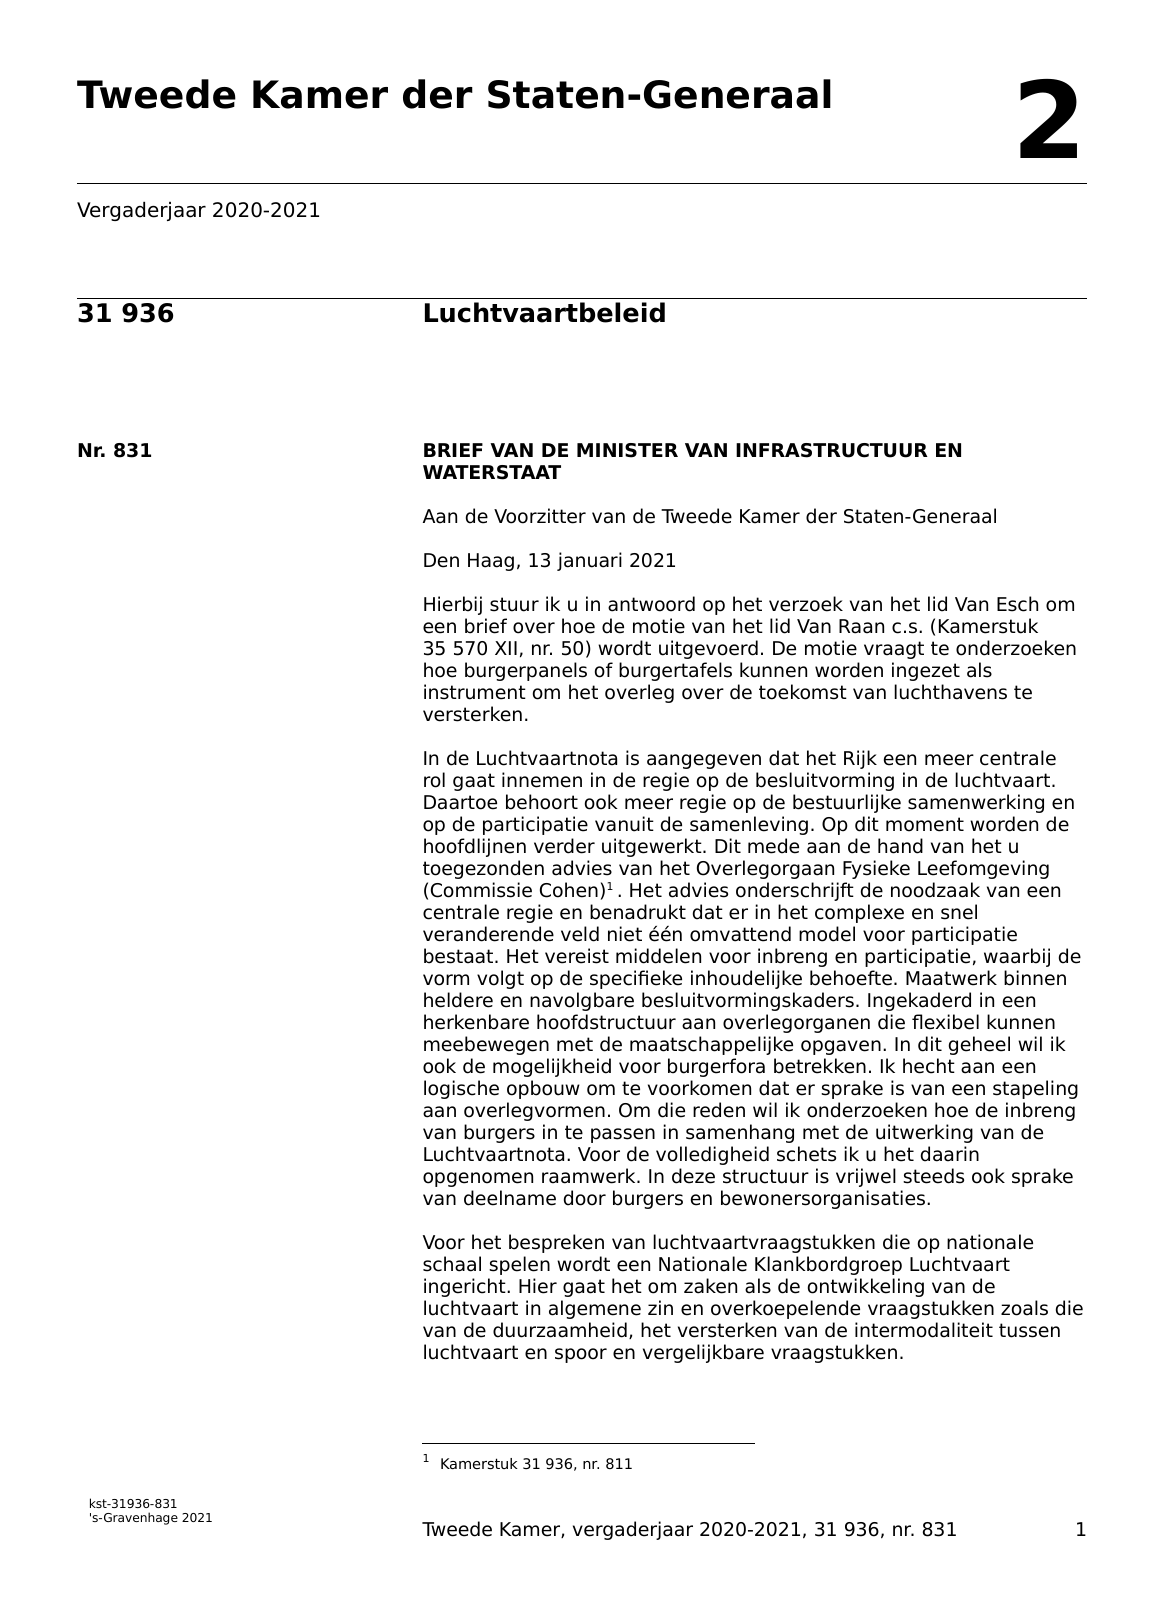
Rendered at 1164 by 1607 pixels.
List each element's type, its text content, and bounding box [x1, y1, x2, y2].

text Kamerstuk 31 936, nr. 811 [422, 1452, 1087, 1474]
text In de Luchtvaartnota is aangegeven dat het Rijk een meer centrale rol gaat innemen in de regie op de besluitvorming in de luchtvaart. Daartoe behoort ook meer regie op de bestuurlijke samenwerking en op de participatie vanuit de samenleving. Op dit moment worden de hoofdlijnen verder uitgewerkt. Dit mede aan de hand van het u toegezonden advies van het Overlegorgaan Fysieke Leefomgeving (Commissie Cohen). Het advies onderschrijft de noodzaak van een centrale regie en benadrukt dat er in het complexe en snel veranderende veld niet één omvattend model voor participatie bestaat. Het vereist middelen voor inbreng en participatie, waarbij de vorm volgt op de specifieke inhoudelijke behoefte. Maatwerk binnen heldere en navolgbare besluitvormingskaders. Ingekaderd in een herkenbare hoofdstructuur aan overlegorganen die flexibel kunnen meebewegen met de maatschappelijke opgaven. In dit geheel wil ik ook de mogelijkheid voor burgerfora betrekken. Ik hecht aan een logische opbouw om te voorkomen dat er sprake is van een stapeling aan overlegvormen. Om die reden wil ik onderzoeken hoe de inbreng van burgers in te passen in samenhang met de uitwerking van de Luchtvaartnota. Voor de volledigheid schets ik u het daarin opgenomen raamwerk. In deze structuur is vrijwel steeds ook sprake van deelname door burgers en bewonersorganisaties. [422, 748, 1087, 1210]
text 's-Gravenhage 2021 [88, 1511, 323, 1525]
text Hierbij stuur ik u in antwoord op het verzoek van het lid Van Esch om een brief over hoe de motie van het lid Van Raan c.s. (Kamerstuk 35 570 XII, nr. 50) wordt uitgevoerd. De motie vraagt te onderzoeken hoe burgerpanels of burgertafels kunnen worden ingezet als instrument om het overleg over de toekomst van luchthavens te versterken. [422, 594, 1087, 726]
subtitle 31 936 Luchtvaartbeleid [77, 299, 1087, 329]
text Aan de Voorzitter van de Tweede Kamer der Staten-Generaal [422, 506, 1087, 528]
text kst-31936-831 [88, 1497, 323, 1511]
text Den Haag, 13 januari 2021 [422, 550, 1087, 572]
text Voor het bespreken van luchtvaartvraagstukken die op nationale schaal spelen wordt een Nationale Klankbordgroep Luchtvaart ingericht. Hier gaat het om zaken als de ontwikkeling van de luchtvaart in algemene zin en overkoepelende vraagstukken zoals die van de duurzaamheid, het versterken van de intermodaliteit tussen luchtvaart en spoor en vergelijkbare vraagstukken. [422, 1232, 1087, 1364]
table_header Tweede Kamer der Staten-Generaal [77, 59, 886, 183]
table_header 2 [886, 59, 1087, 183]
subtitle Nr. 831 BRIEF VAN DE MINISTER VAN INFRASTRUCTUUR EN WATERSTAAT [77, 440, 1087, 484]
table_cell Vergaderjaar 2020-2021 [77, 184, 1087, 298]
